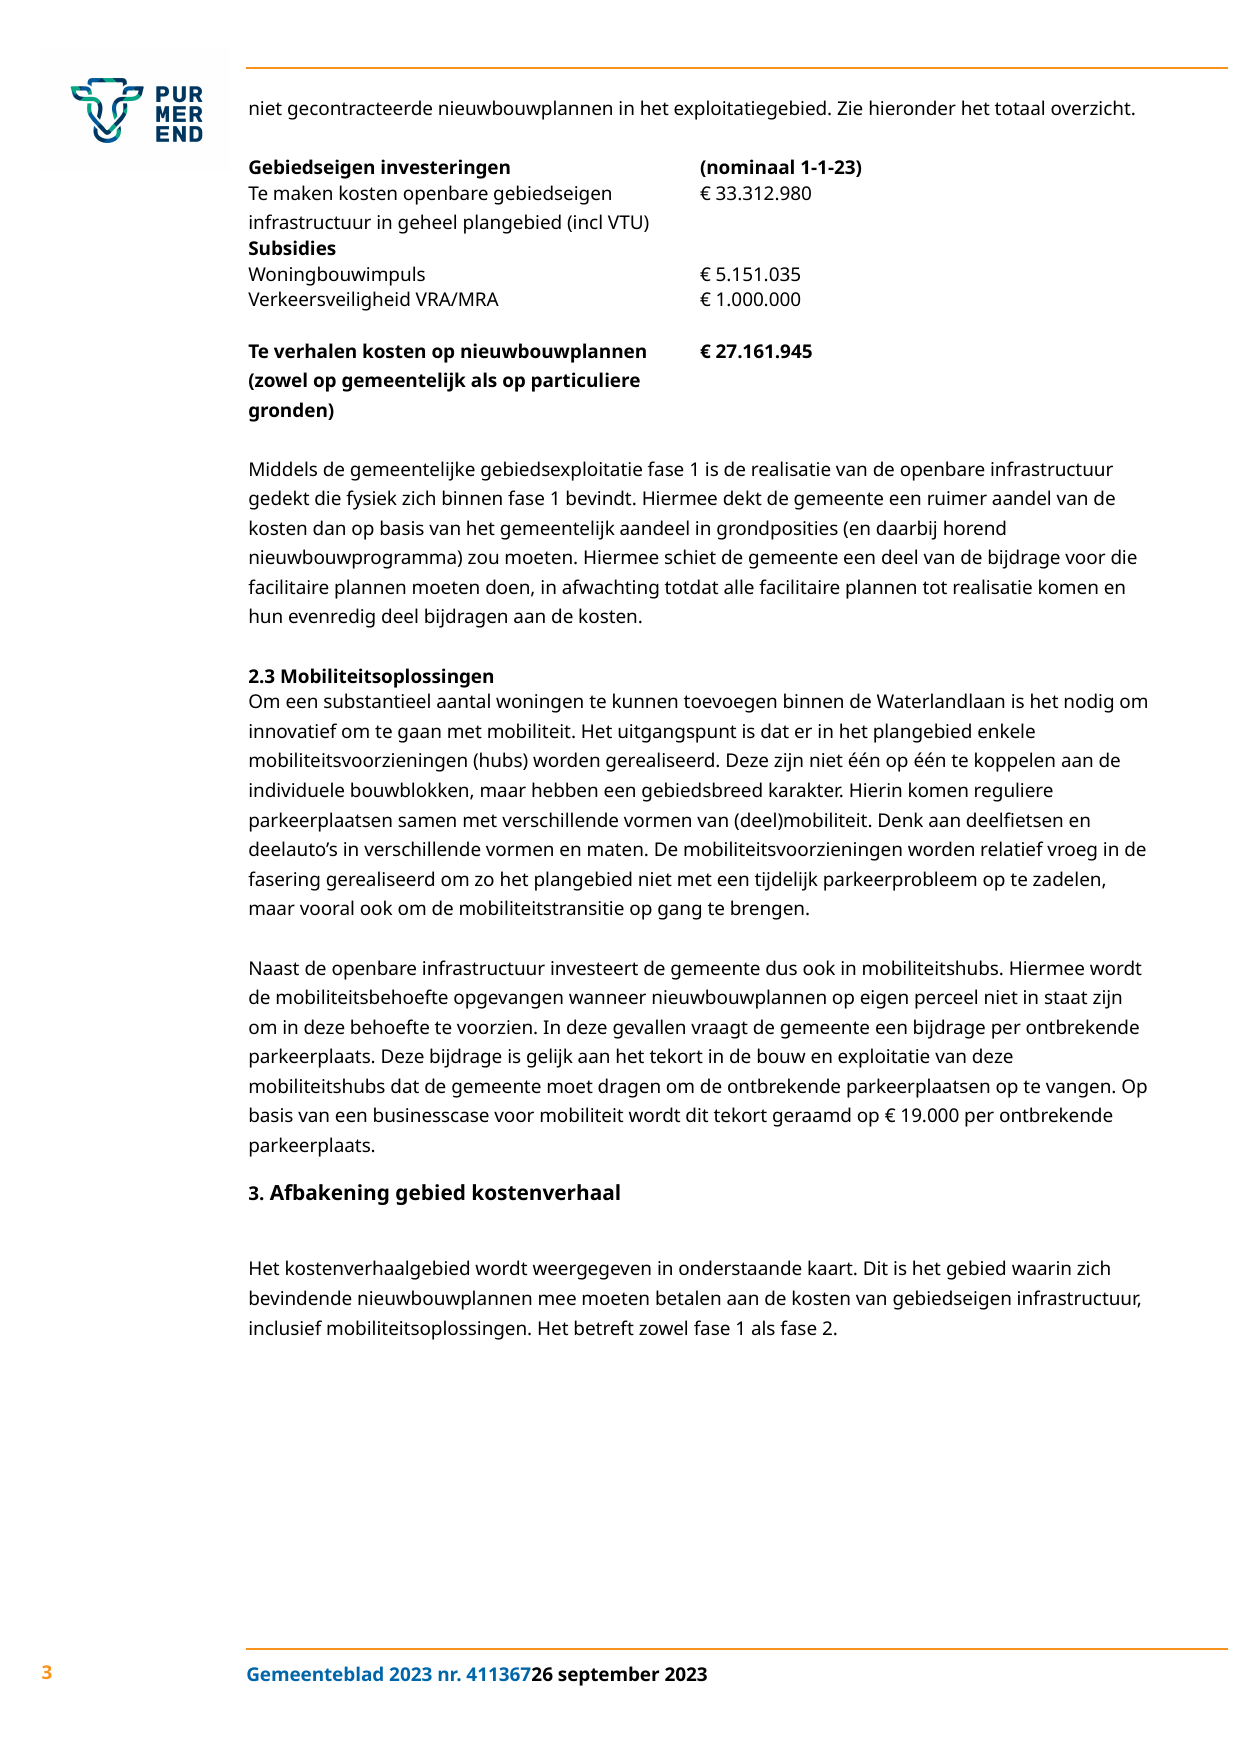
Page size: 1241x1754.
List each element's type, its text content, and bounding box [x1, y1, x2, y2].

table_cell Te verhalen kosten op nieuwbouwplannen (zowel op gemeentelijk als op particuliere gronden) [248, 338, 700, 423]
picture [41, 47, 231, 172]
table_cell Subsidies [248, 235, 700, 261]
text 3. Afbakening gebied kostenverhaal [248, 1178, 1152, 1206]
text Naast de openbare infrastructuur investeert de gemeente dus ook in mobiliteitshubs. Hiermee wordt de mobiliteitsbehoefte opgevangen wanneer nieuwbouwplannen op eigen perceel niet in staat zijn om in deze behoefte te voorzien. In deze gevallen vraagt de gemeente een bijdrage per ontbrekende parkeerplaats. Deze bijdrage is gelijk aan het tekort in de bouw en exploitatie van deze mobiliteitshubs dat de gemeente moet dragen om de ontbrekende parkeerplaatsen op te vangen. Op basis van een businesscase voor mobiliteit wordt dit tekort geraamd op € 19.000 per ontbrekende parkeerplaats. [248, 955, 1152, 1158]
table_cell € 1.000.000 [700, 287, 1152, 312]
table_cell € 33.312.980 [700, 180, 1152, 235]
table_cell € 27.161.945 [700, 338, 1152, 423]
table_header Gebiedseigen investeringen [248, 154, 700, 180]
table_cell Te maken kosten openbare gebiedseigen infrastructuur in geheel plangebied (incl VTU) [248, 180, 700, 235]
table_cell [248, 312, 700, 338]
text 2.3 Mobiliteitsoplossingen [248, 663, 1152, 688]
table_cell € 5.151.035 [700, 261, 1152, 287]
table_cell [700, 235, 1152, 261]
text niet gecontracteerde nieuwbouwplannen in het exploitatiegebied. Zie hieronder het totaal overzicht. [248, 95, 1152, 121]
table_cell Verkeersveiligheid VRA/MRA [248, 287, 700, 312]
text Middels de gemeentelijke gebiedsexploitatie fase 1 is de realisatie van de openbare infrastructuur gedekt die fysiek zich binnen fase 1 bevindt. Hiermee dekt de gemeente een ruimer aandel van de kosten dan op basis van het gemeentelijk aandeel in grondposities (en daarbij horend nieuwbouwprogramma) zou moeten. Hiermee schiet de gemeente een deel van de bijdrage voor die facilitaire plannen moeten doen, in afwachting totdat alle facilitaire plannen tot realisatie komen en hun evenredig deel bijdragen aan de kosten. [248, 456, 1152, 629]
table_header (nominaal 1-1-23) [700, 154, 1152, 180]
table_cell Woningbouwimpuls [248, 261, 700, 287]
text Het kostenverhaalgebied wordt weergegeven in onderstaande kaart. Dit is het gebied waarin zich bevindende nieuwbouwplannen mee moeten betalen aan de kosten van gebiedseigen infrastructuur, inclusief mobiliteitsoplossingen. Het betreft zowel fase 1 als fase 2. [248, 1256, 1152, 1341]
text Om een substantieel aantal woningen te kunnen toevoegen binnen de Waterlandlaan is het nodig om innovatief om te gaan met mobiliteit. Het uitgangspunt is dat er in het plangebied enkele mobiliteitsvoorzieningen (hubs) worden gerealiseerd. Deze zijn niet één op één te koppelen aan de individuele bouwblokken, maar hebben een gebiedsbreed karakter. Hierin komen reguliere parkeerplaatsen samen met verschillende vormen van (deel)mobiliteit. Denk aan deelfietsen en deelauto’s in verschillende vormen en maten. De mobiliteitsvoorzieningen worden relatief vroeg in de fasering gerealiseerd om zo het plangebied niet met een tijdelijk parkeerprobleem op te zadelen, maar vooral ook om de mobiliteitstransitie op gang te brengen. [248, 688, 1152, 921]
table_cell [700, 312, 1152, 338]
